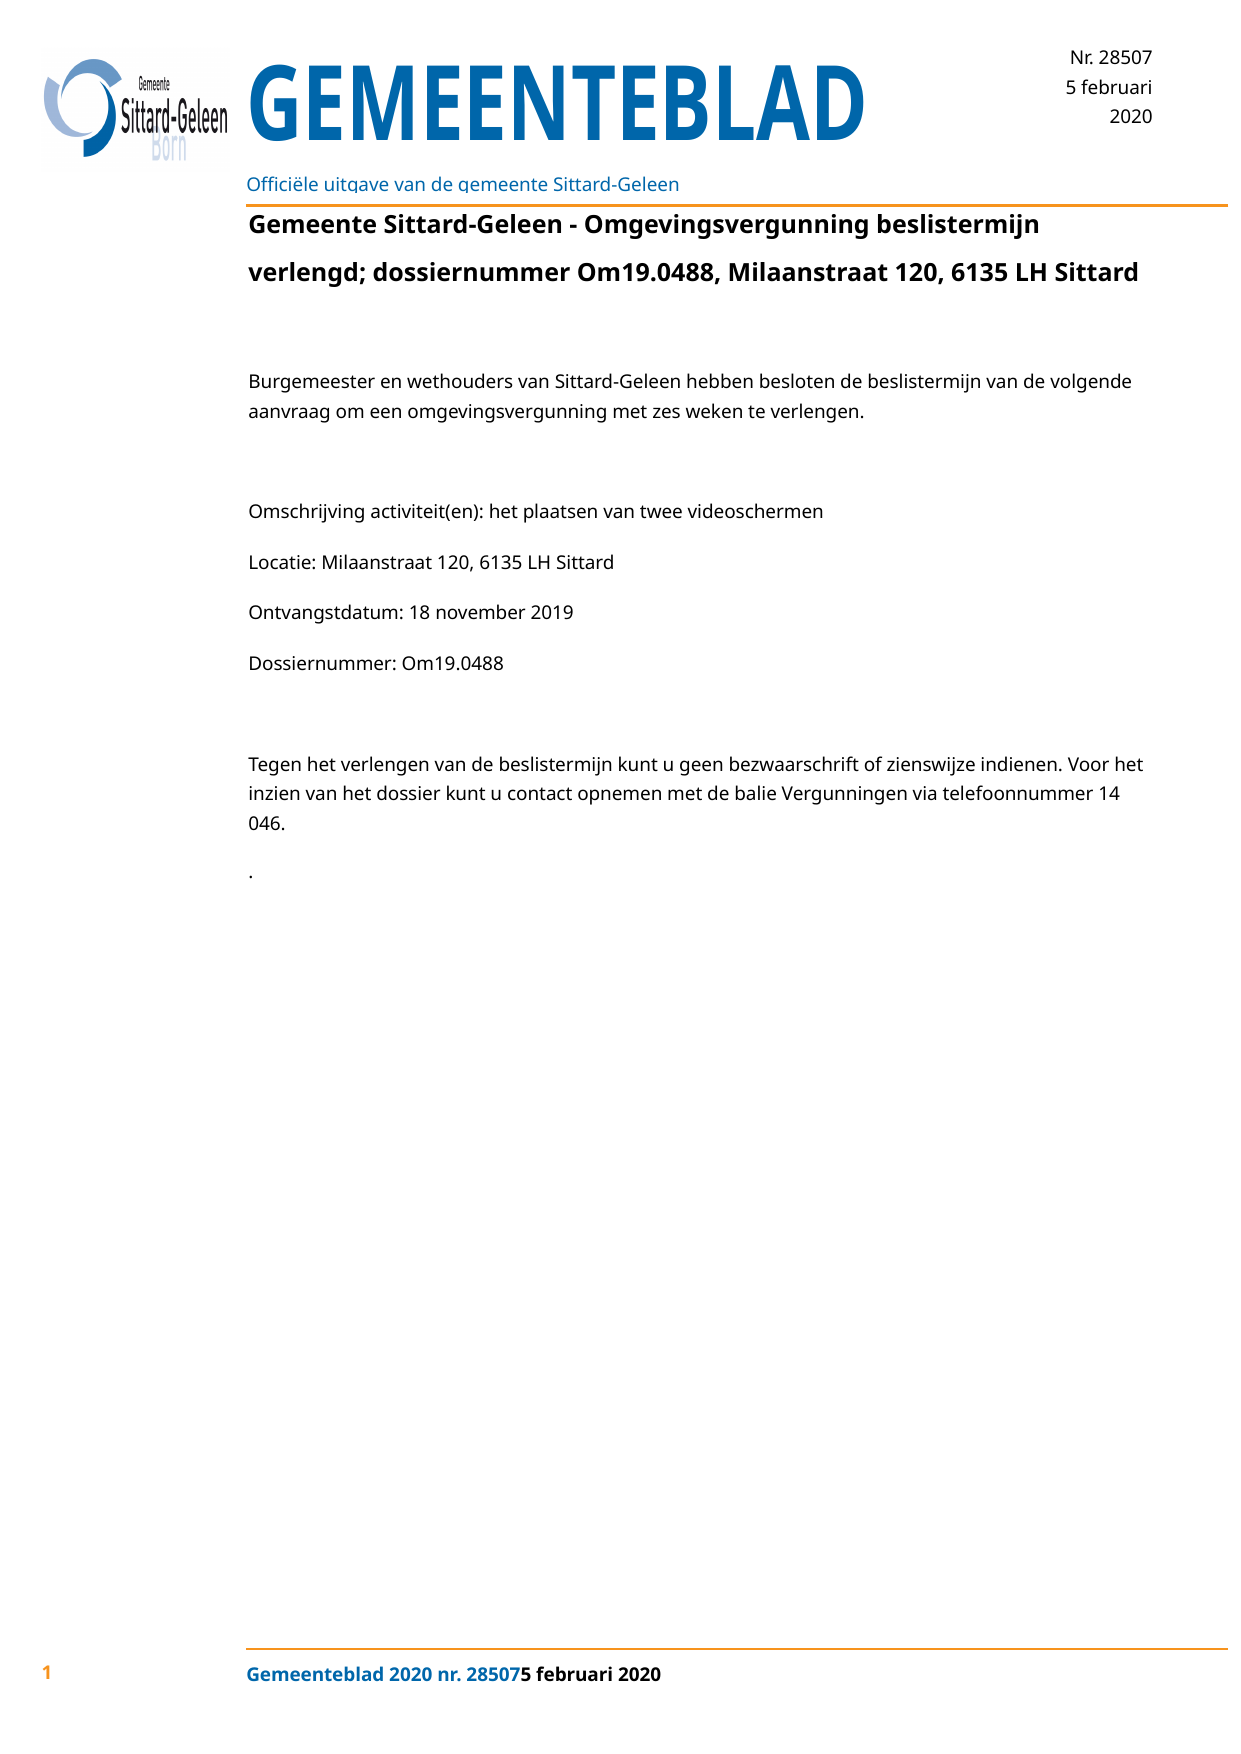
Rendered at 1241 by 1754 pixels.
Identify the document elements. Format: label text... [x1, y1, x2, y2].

text Ontvangstdatum: 18 november 2019 [248, 599, 1152, 625]
text Tegen het verlengen van de beslistermijn kunt u geen bezwaarschrift of zienswijze indienen. Voor het inzien van het dossier kunt u contact opnemen met de balie Vergunningen via telefoonnummer 14 046. [248, 751, 1152, 836]
picture [41, 47, 231, 172]
text . [248, 858, 1152, 883]
text Locatie: Milaanstraat 120, 6135 LH Sittard [248, 549, 1152, 575]
text Omschrijving activiteit(en): het plaatsen van twee videoschermen [248, 499, 1152, 524]
text Gemeente Sittard-Geleen - Omgevingsvergunning beslistermijn verlengd; dossiernummer Om19.0488, Milaanstraat 120, 6135 LH Sittard [248, 207, 1152, 288]
text Dossiernummer: Om19.0488 [248, 650, 1152, 676]
text Burgemeester en wethouders van Sittard-Geleen hebben besloten de beslistermijn van de volgende aanvraag om een omgevingsvergunning met zes weken te verlengen. [248, 368, 1152, 424]
